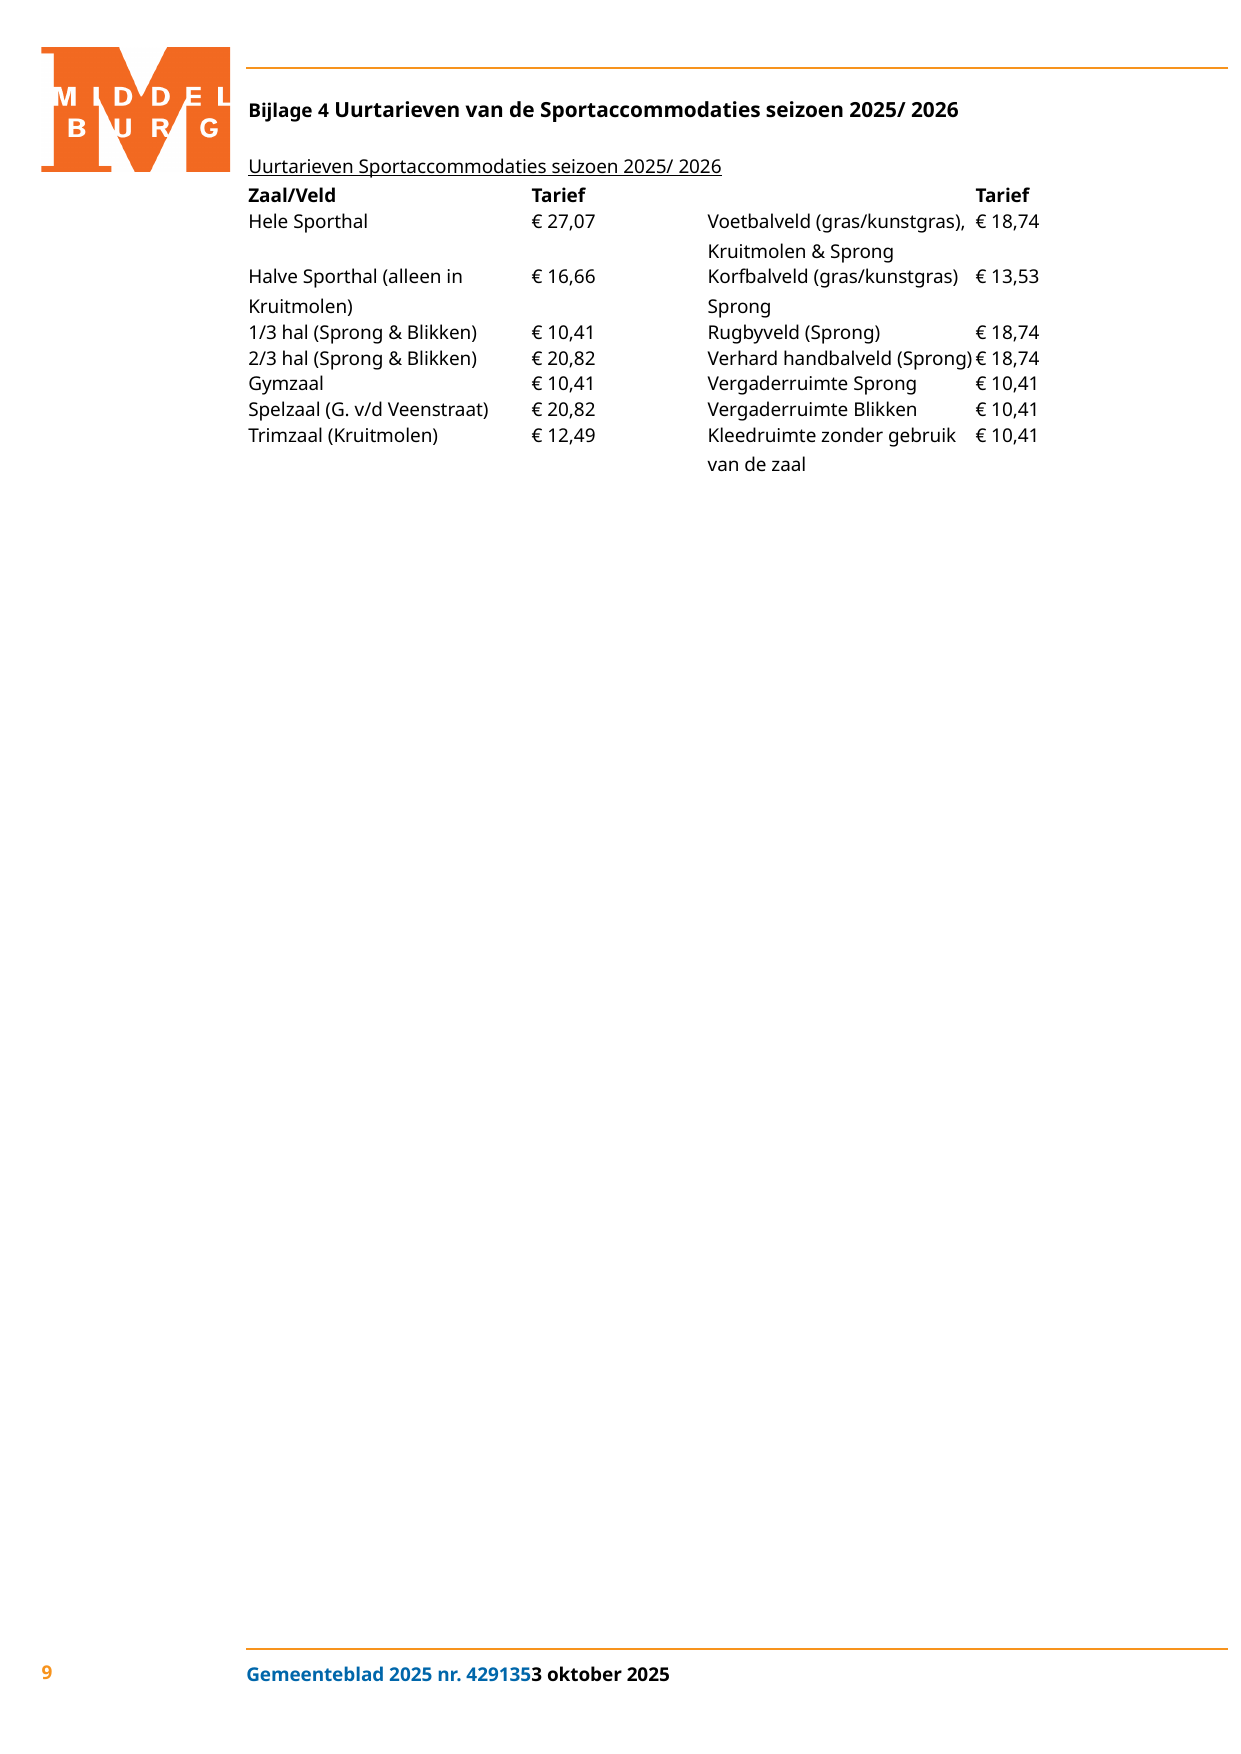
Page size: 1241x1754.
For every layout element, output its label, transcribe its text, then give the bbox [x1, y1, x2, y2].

table_cell € 13,53 [975, 264, 1152, 319]
table_cell Spelzaal (G. v/d Veenstraat) [248, 396, 531, 422]
table_cell Hele Sporthal [248, 208, 531, 264]
table_cell Kleedruimte zonder gebruik van de zaal [708, 422, 975, 477]
table_cell 2/3 hal (Sprong & Blikken) [248, 345, 531, 370]
table_header Tarief [531, 183, 707, 208]
table_cell Verhard handbalveld (Sprong) [708, 345, 975, 370]
table_header Tarief [975, 183, 1152, 208]
table_cell Korfbalveld (gras/kunstgras) Sprong [708, 264, 975, 319]
table_cell € 10,41 [531, 319, 707, 345]
table_cell € 27,07 [531, 208, 707, 264]
picture [41, 47, 231, 172]
table_header [708, 183, 975, 208]
table_cell € 10,41 [975, 422, 1152, 477]
table_cell € 12,49 [531, 422, 707, 477]
table_cell Rugbyveld (Sprong) [708, 319, 975, 345]
table_cell € 10,41 [975, 396, 1152, 422]
table_cell € 20,82 [531, 345, 707, 370]
text Bijlage 4 Uurtarieven van de Sportaccommodaties seizoen 2025/ 2026 [248, 95, 1152, 123]
table_cell Voetbalveld (gras/kunstgras), Kruitmolen & Sprong [708, 208, 975, 264]
table_cell Trimzaal (Kruitmolen) [248, 422, 531, 477]
table_cell Vergaderruimte Blikken [708, 396, 975, 422]
table_cell € 20,82 [531, 396, 707, 422]
table_cell € 18,74 [975, 208, 1152, 264]
table_cell Vergaderruimte Sprong [708, 370, 975, 396]
table_cell € 18,74 [975, 345, 1152, 370]
table_cell 1/3 hal (Sprong & Blikken) [248, 319, 531, 345]
text Uurtarieven Sportaccommodaties seizoen 2025/ 2026 [248, 153, 1152, 179]
table_cell € 16,66 [531, 264, 707, 319]
table_cell € 18,74 [975, 319, 1152, 345]
table_cell € 10,41 [975, 370, 1152, 396]
table_cell € 10,41 [531, 370, 707, 396]
table_cell Halve Sporthal (alleen in Kruitmolen) [248, 264, 531, 319]
table_cell Gymzaal [248, 370, 531, 396]
table_header Zaal/Veld [248, 183, 531, 208]
